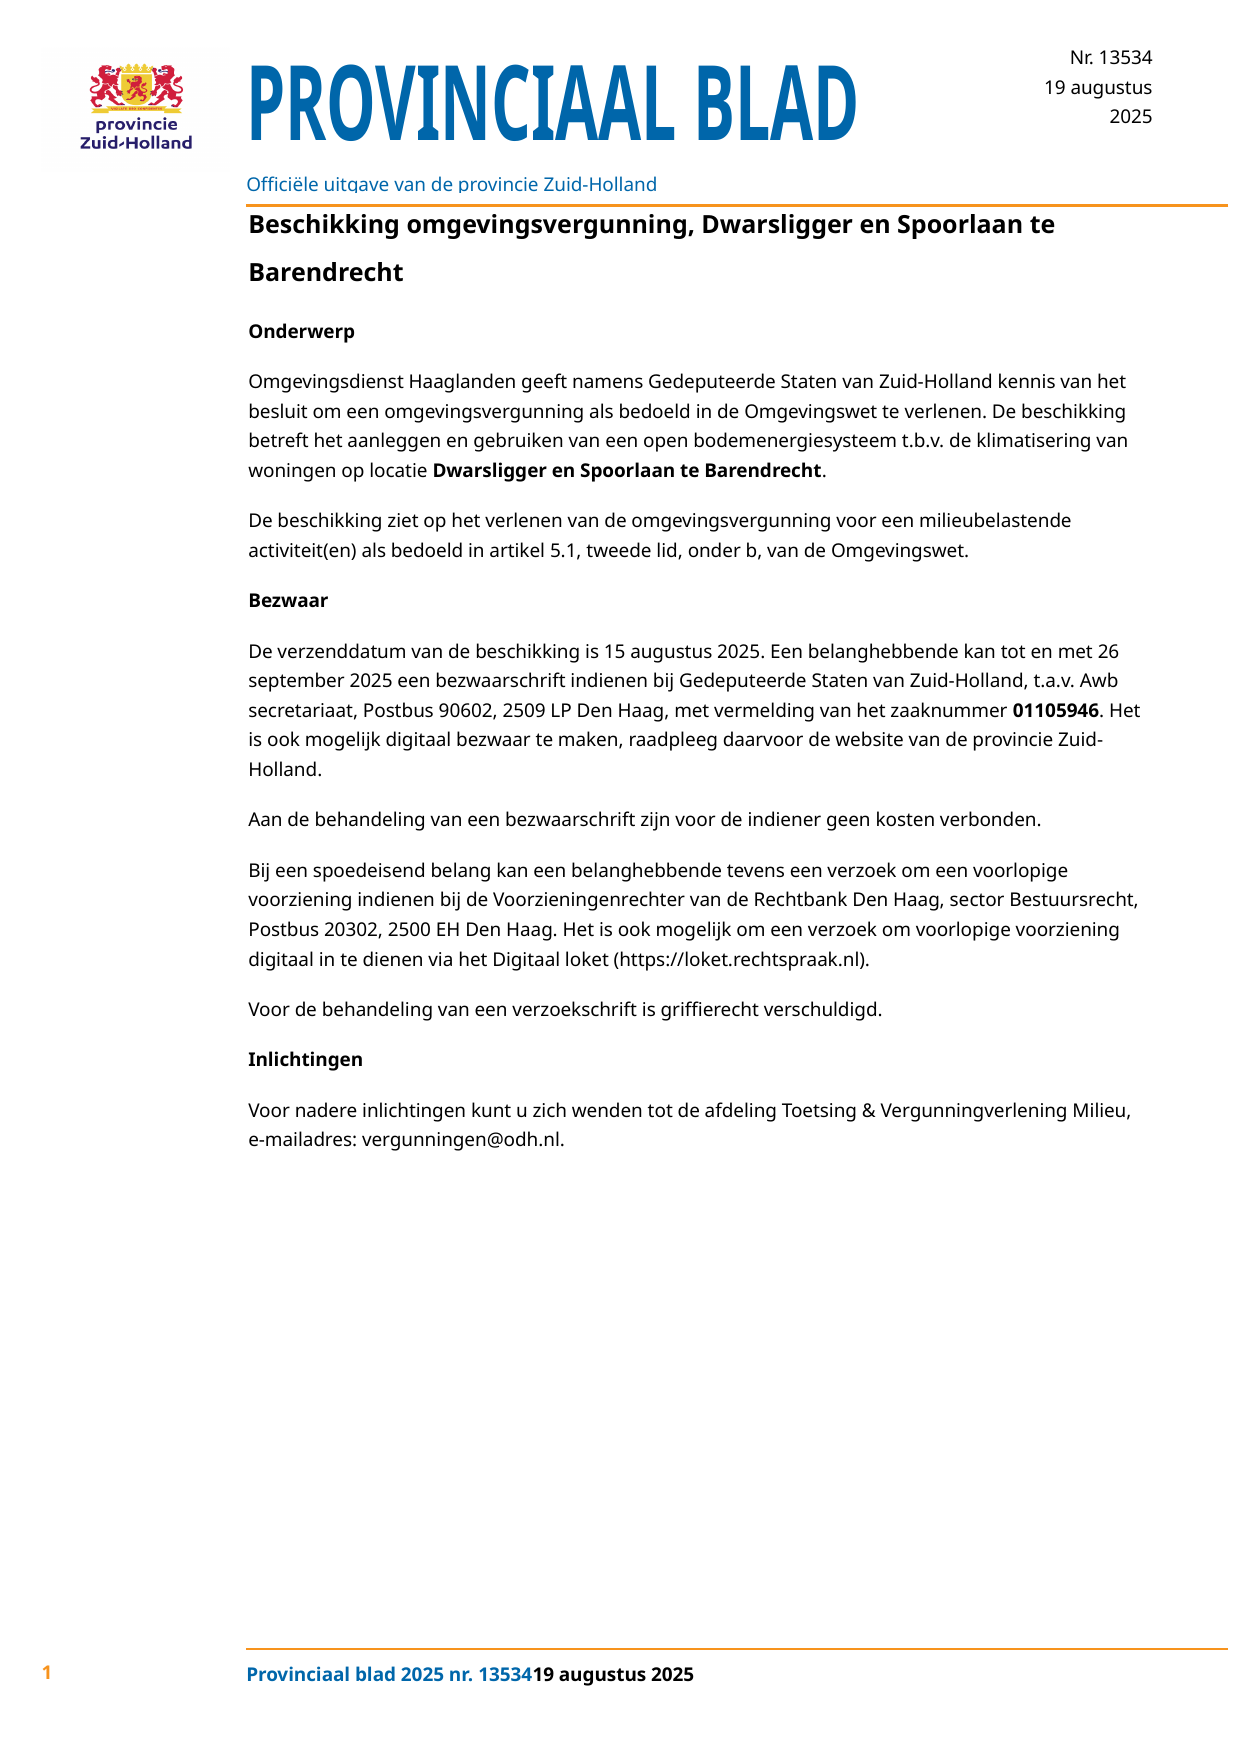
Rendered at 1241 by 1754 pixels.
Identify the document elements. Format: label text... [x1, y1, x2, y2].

text Bij een spoedeisend belang kan een belanghebbende tevens een verzoek om een voorlopige voorziening indienen bij de Voorzieningenrechter van de Rechtbank Den Haag, sector Bestuursrecht, Postbus 20302, 2500 EH Den Haag. Het is ook mogelijk om een verzoek om voorlopige voorziening digitaal in te dienen via het Digitaal loket (https://loket.rechtspraak.nl). [248, 857, 1152, 972]
text Bezwaar [248, 587, 1152, 613]
text Voor de behandeling van een verzoekschrift is griffierecht verschuldigd. [248, 996, 1152, 1022]
picture [41, 47, 231, 172]
text Inlichtingen [248, 1047, 1152, 1072]
text De beschikking ziet op het verlenen van de omgevingsvergunning voor een milieubelastende activiteit(en) als bedoeld in artikel 5.1, tweede lid, onder b, van de Omgevingswet. [248, 507, 1152, 563]
text Omgevingsdienst Haaglanden geeft namens Gedeputeerde Staten van Zuid-Holland kennis van het besluit om een omgevingsvergunning als bedoeld in de Omgevingswet te verlenen. De beschikking betreft het aanleggen en gebruiken van een open bodemenergiesysteem t.b.v. de klimatisering van woningen op locatie Dwarsligger en Spoorlaan te Barendrecht. [248, 368, 1152, 483]
text Beschikking omgevingsvergunning, Dwarsligger en Spoorlaan te Barendrecht [248, 207, 1152, 288]
text Aan de behandeling van een bezwaarschrift zijn voor de indiener geen kosten verbonden. [248, 807, 1152, 832]
text Onderwerp [248, 318, 1152, 344]
text Voor nadere inlichtingen kunt u zich wenden tot de afdeling Toetsing & Vergunningverlening Milieu, e-mailadres: vergunningen@odh.nl. [248, 1097, 1152, 1152]
text De verzenddatum van de beschikking is 15 augustus 2025. Een belanghebbende kan tot en met 26 september 2025 een bezwaarschrift indienen bij Gedeputeerde Staten van Zuid-Holland, t.a.v. Awb secretariaat, Postbus 90602, 2509 LP Den Haag, met vermelding van het zaaknummer 01105946. Het is ook mogelijk digitaal bezwaar te maken, raadpleeg daarvoor de website van de provincie Zuid-Holland. [248, 638, 1152, 782]
